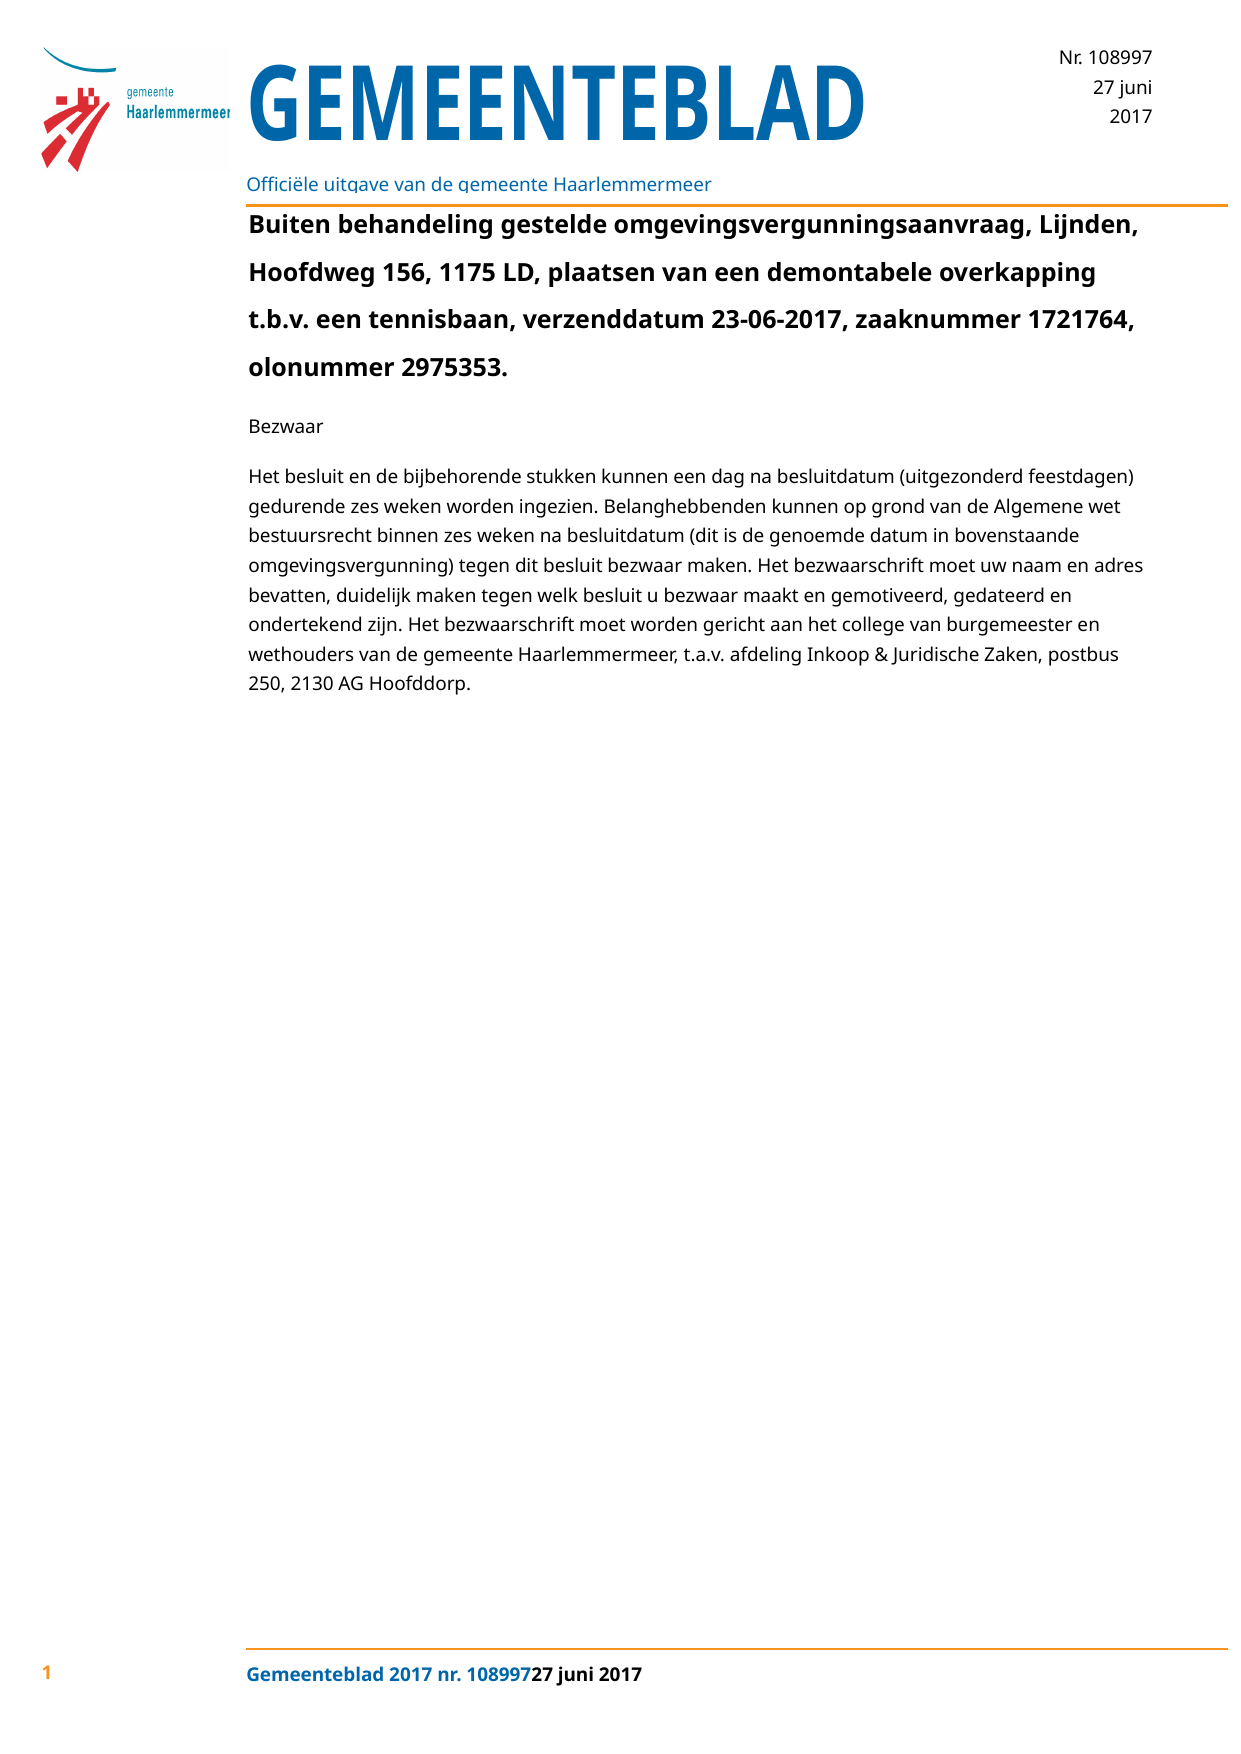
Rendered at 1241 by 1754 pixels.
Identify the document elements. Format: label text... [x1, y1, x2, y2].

text Bezwaar [248, 413, 1152, 439]
text Het besluit en de bijbehorende stukken kunnen een dag na besluitdatum (uitgezonderd feestdagen) gedurende zes weken worden ingezien. Belanghebbenden kunnen op grond van de Algemene wet bestuursrecht binnen zes weken na besluitdatum (dit is de genoemde datum in bovenstaande omgevingsvergunning) tegen dit besluit bezwaar maken. Het bezwaarschrift moet uw naam en adres bevatten, duidelijk maken tegen welk besluit u bezwaar maakt en gemotiveerd, gedateerd en ondertekend zijn. Het bezwaarschrift moet worden gericht aan het college van burgemeester en wethouders van de gemeente Haarlemmermeer, t.a.v. afdeling Inkoop & Juridische Zaken, postbus 250, 2130 AG Hoofddorp. [248, 463, 1152, 696]
text Buiten behandeling gestelde omgevingsvergunningsaanvraag, Lijnden, Hoofdweg 156, 1175 LD, plaatsen van een demontabele overkapping t.b.v. een tennisbaan, verzenddatum 23-06-2017, zaaknummer 1721764, olonummer 2975353. [248, 207, 1152, 384]
picture [41, 47, 231, 172]
